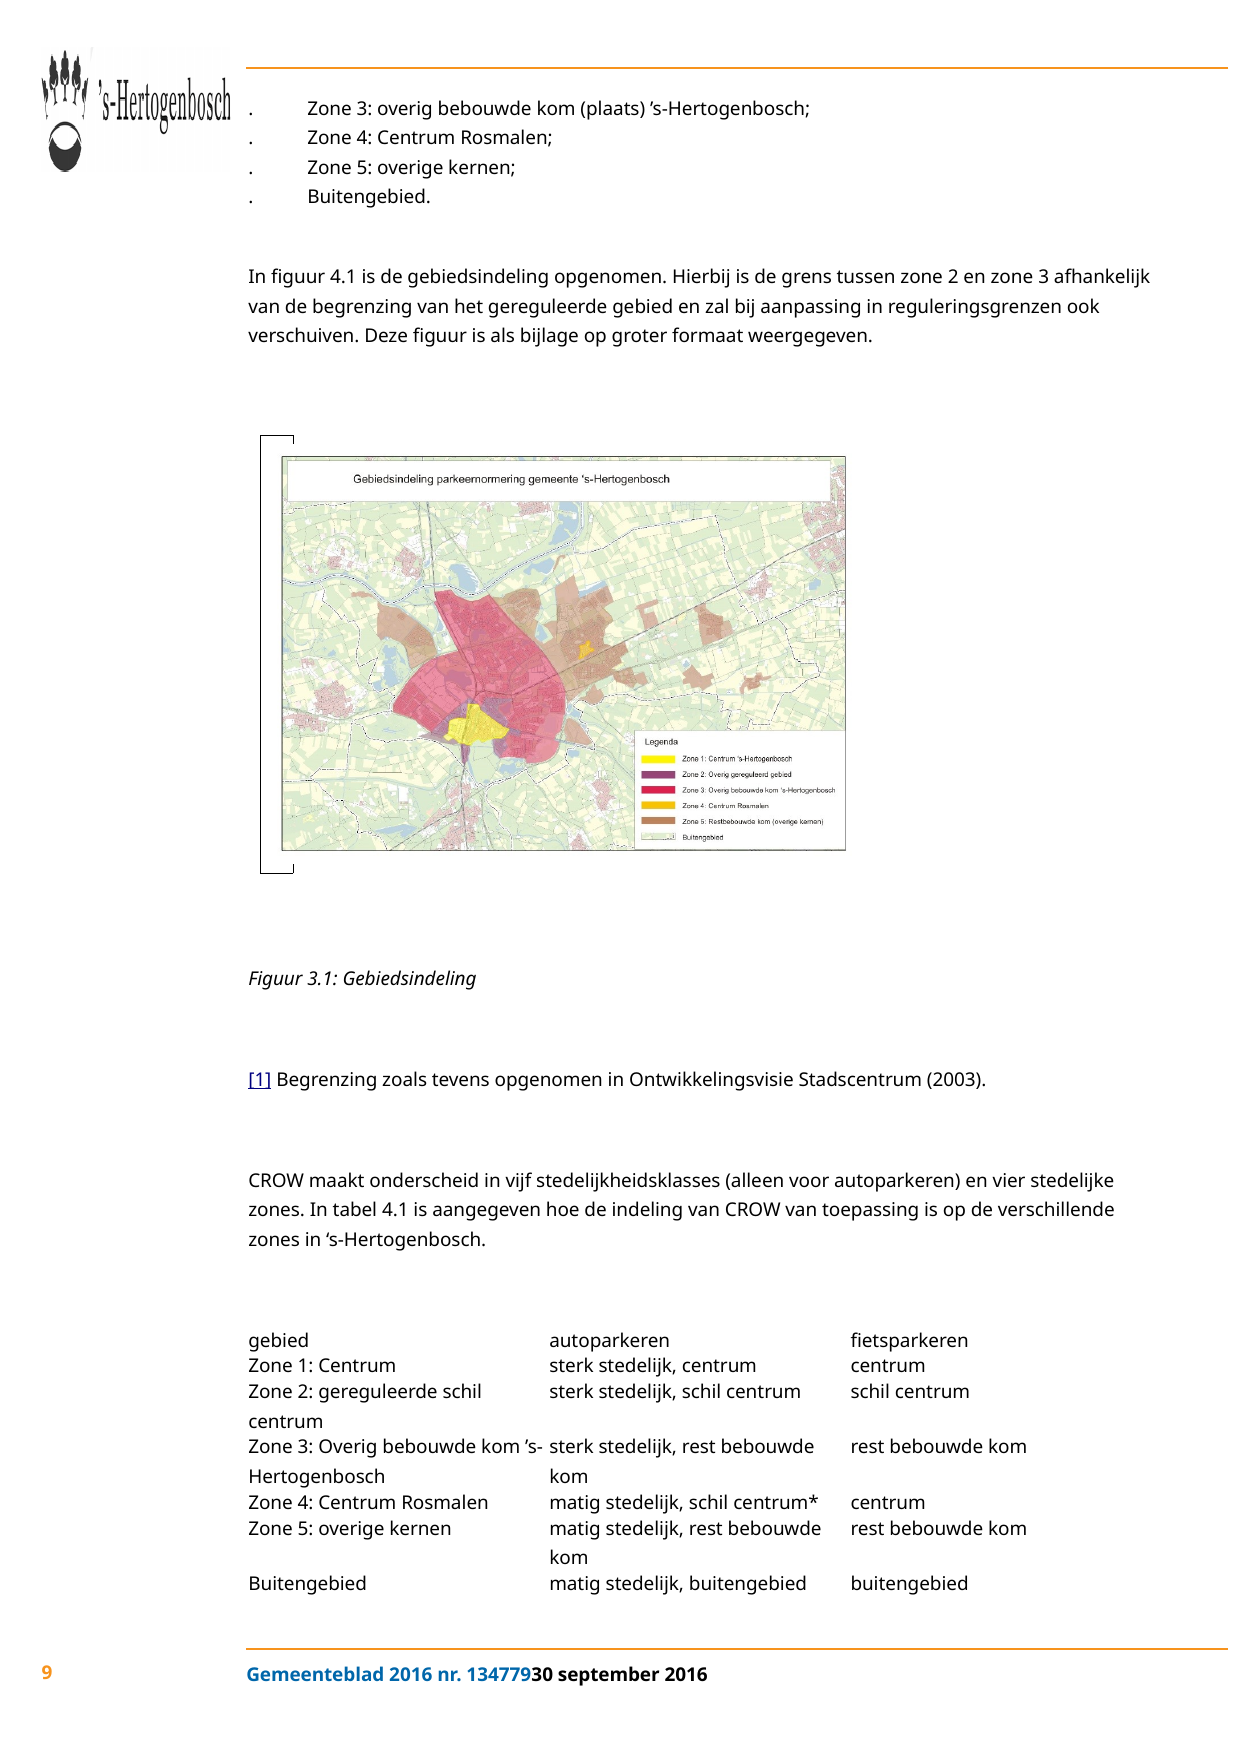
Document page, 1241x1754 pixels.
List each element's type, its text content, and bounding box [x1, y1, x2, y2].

text Figuur 3.1: Gebiedsindeling [248, 965, 1152, 991]
table_header autoparkeren [549, 1327, 850, 1353]
table_cell Zone 4: Centrum Rosmalen [248, 1489, 549, 1515]
picture [268, 444, 860, 864]
table_cell Zone 5: overige kernen [248, 1515, 549, 1570]
table_cell Zone 1: Centrum [248, 1353, 549, 1378]
table_cell centrum [850, 1353, 1152, 1378]
picture [41, 47, 231, 172]
text In figuur 4.1 is de gebiedsindeling opgenomen. Hierbij is de grens tussen zone 2 en zone 3 afhankelijk van de begrenzing van het gereguleerde gebied en zal bij aanpassing in reguleringsgrenzen ook verschuiven. Deze figuur is als bijlage op groter formaat weergegeven. [248, 263, 1152, 348]
table_header gebied [248, 1327, 549, 1353]
text [1] Begrenzing zoals tevens opgenomen in Ontwikkelingsvisie Stadscentrum (2003). [248, 1066, 1152, 1092]
list Buitengebied. [248, 183, 1152, 209]
list Zone 5: overige kernen; [248, 154, 1152, 180]
table_cell rest bebouwde kom [850, 1515, 1152, 1570]
table_cell sterk stedelijk, schil centrum [549, 1379, 850, 1434]
table_cell matig stedelijk, buitengebied [549, 1570, 850, 1596]
list Zone 4: Centrum Rosmalen; [248, 124, 1152, 150]
table_cell sterk stedelijk, rest bebouwde kom [549, 1434, 850, 1489]
table_cell sterk stedelijk, centrum [549, 1353, 850, 1378]
table_cell matig stedelijk, rest bebouwde kom [549, 1515, 850, 1570]
table_cell centrum [850, 1489, 1152, 1515]
list Zone 3: overig bebouwde kom (plaats) ’s-Hertogenbosch; [248, 95, 1152, 121]
table_cell buitengebied [850, 1570, 1152, 1596]
table_cell rest bebouwde kom [850, 1434, 1152, 1489]
table_cell Zone 2: gereguleerde schil centrum [248, 1379, 549, 1434]
text CROW maakt onderscheid in vijf stedelijkheidsklasses (alleen voor autoparkeren) en vier stedelijke zones. In tabel 4.1 is aangegeven hoe de indeling van CROW van toepassing is op de verschillende zones in ‘s-Hertogenbosch. [248, 1167, 1152, 1252]
table_header fietsparkeren [850, 1327, 1152, 1353]
table_cell Zone 3: Overig bebouwde kom ’s-Hertogenbosch [248, 1434, 549, 1489]
table_cell matig stedelijk, schil centrum* [549, 1489, 850, 1515]
table_cell schil centrum [850, 1379, 1152, 1434]
table_cell Buitengebied [248, 1570, 549, 1596]
